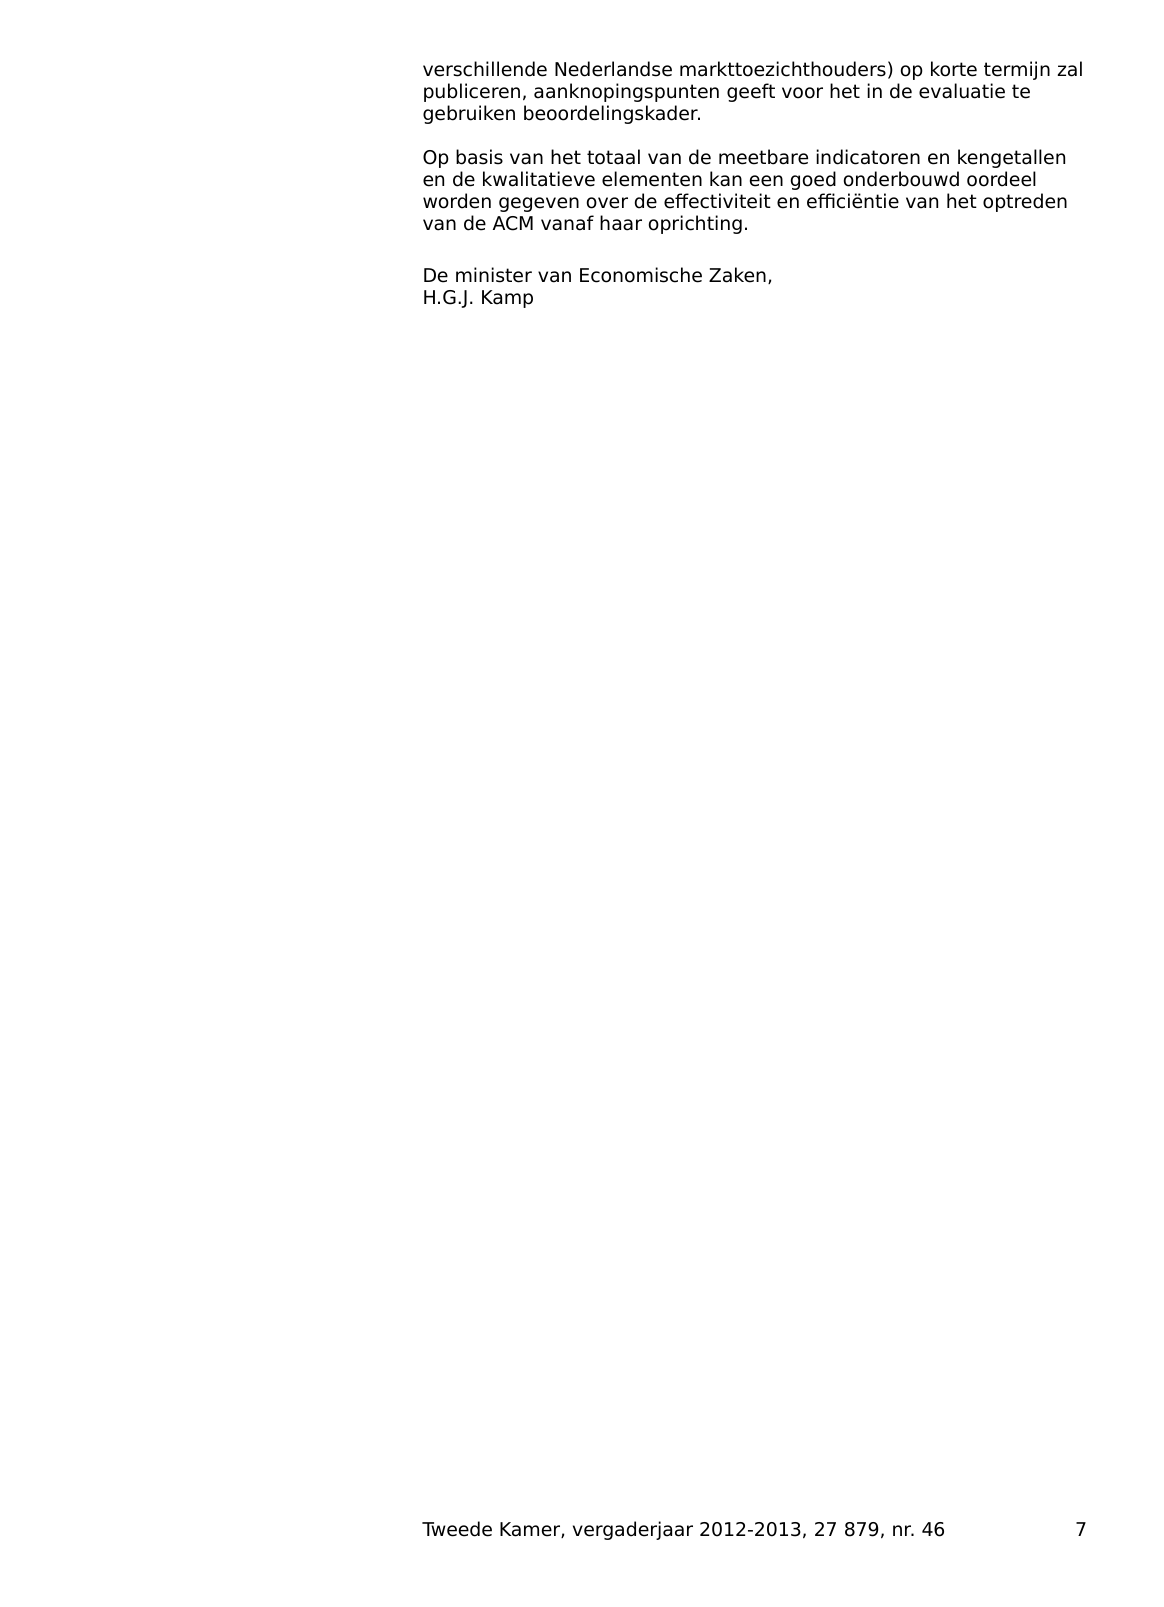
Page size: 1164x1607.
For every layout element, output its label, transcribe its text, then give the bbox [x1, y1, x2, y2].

text Op basis van het totaal van de meetbare indicatoren en kengetallen en de kwalitatieve elementen kan een goed onderbouwd oordeel worden gegeven over de effectiviteit en efficiëntie van het optreden van de ACM vanaf haar oprichting. [422, 147, 1087, 235]
text verschillende Nederlandse markttoezichthouders) op korte termijn zal publiceren, aanknopingspunten geeft voor het in de evaluatie te gebruiken beoordelingskader. [422, 59, 1087, 125]
text De minister van Economische Zaken, H.G.J. Kamp [422, 265, 1087, 309]
